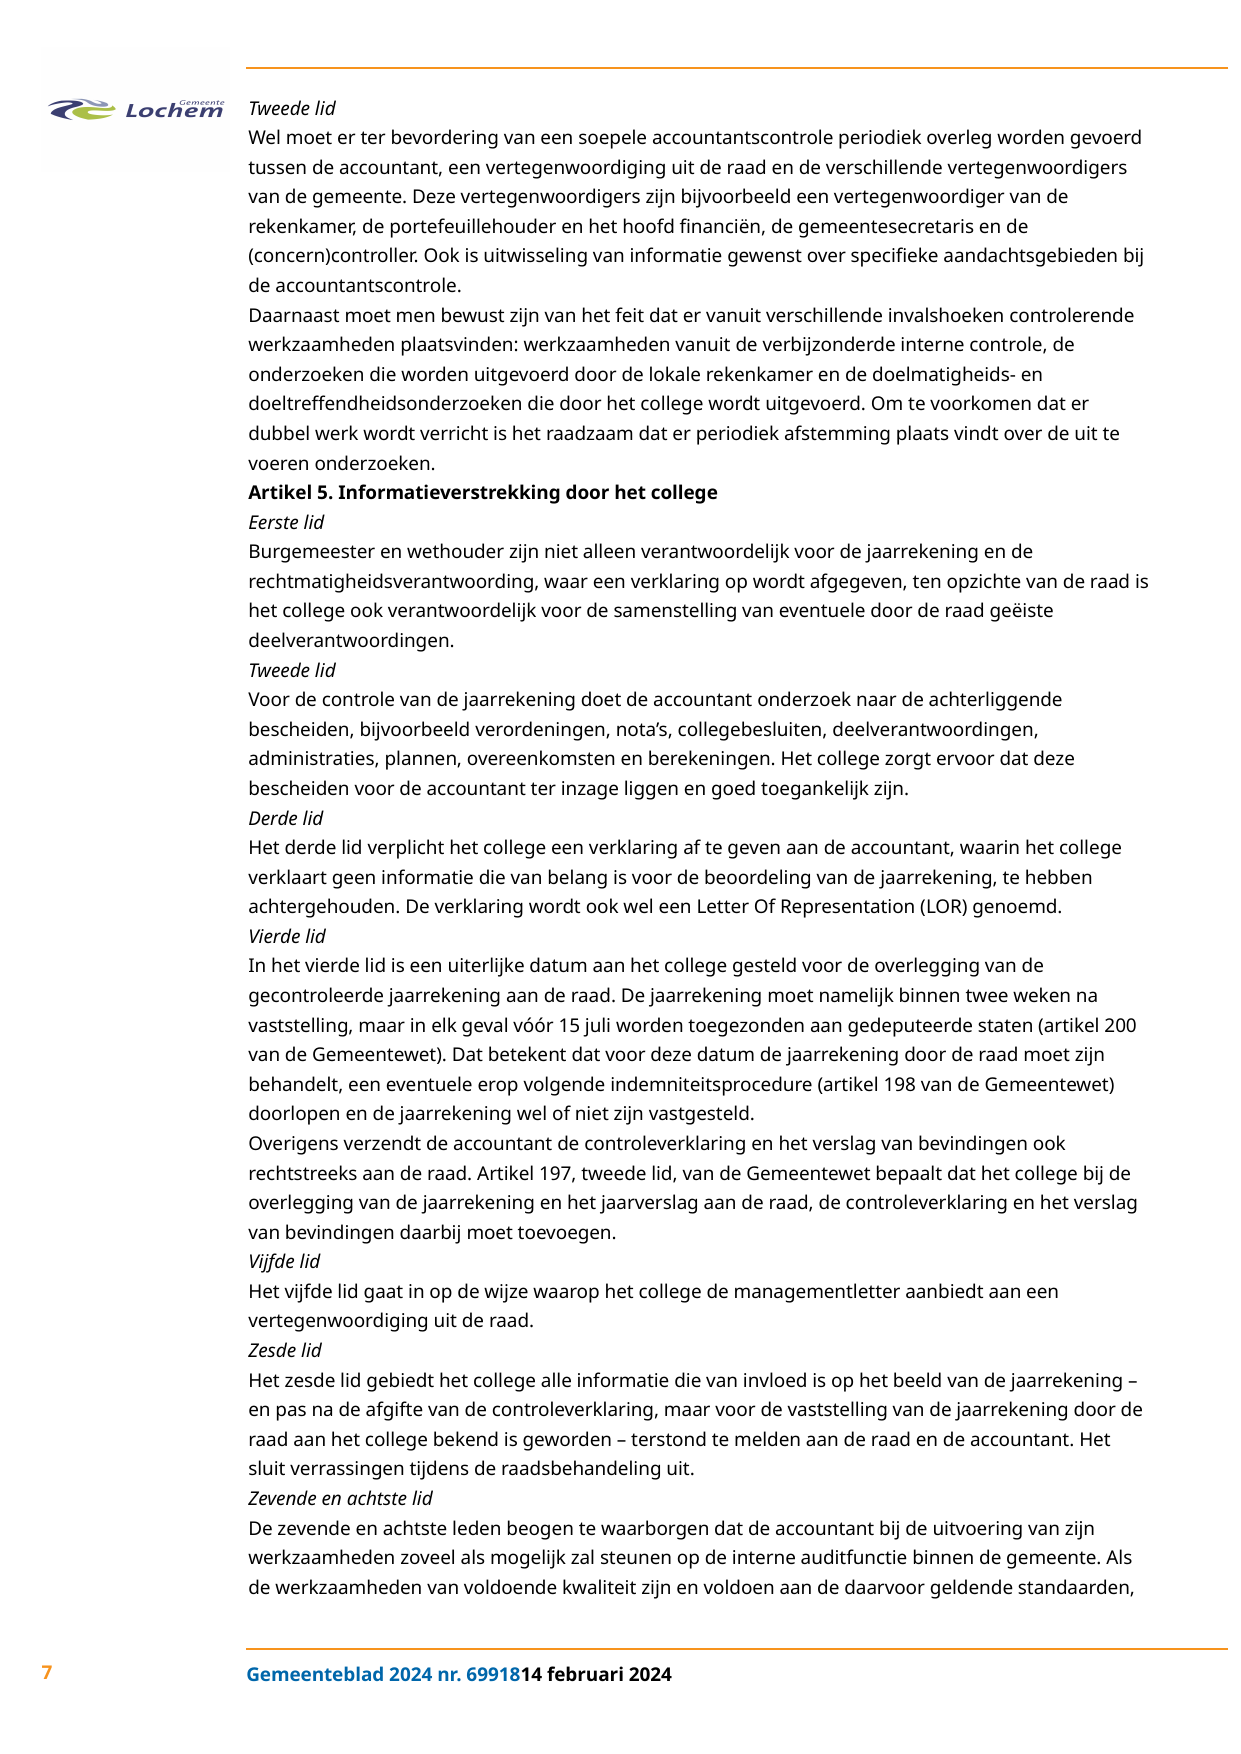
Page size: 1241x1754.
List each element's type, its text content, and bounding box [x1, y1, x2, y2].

text Vierde lid [248, 923, 1152, 949]
text In het vierde lid is een uiterlijke datum aan het college gesteld voor de overlegging van de gecontroleerde jaarrekening aan de raad. De jaarrekening moet namelijk binnen twee weken na vaststelling, maar in elk geval vóór 15 juli worden toegezonden aan gedeputeerde staten (artikel 200 van de Gemeentewet). Dat betekent dat voor deze datum de jaarrekening door de raad moet zijn behandelt, een eventuele erop volgende indemniteitsprocedure (artikel 198 van de Gemeentewet) doorlopen en de jaarrekening wel of niet zijn vastgesteld. [248, 953, 1152, 1126]
text Burgemeester en wethouder zijn niet alleen verantwoordelijk voor de jaarrekening en de rechtmatigheidsverantwoording, waar een verklaring op wordt afgegeven, ten opzichte van de raad is het college ook verantwoordelijk voor de samenstelling van eventuele door de raad geëiste deelverantwoordingen. [248, 538, 1152, 653]
text Voor de controle van de jaarrekening doet de accountant onderzoek naar de achterliggende bescheiden, bijvoorbeeld verordeningen, nota’s, collegebesluiten, deelverantwoordingen, administraties, plannen, overeenkomsten en berekeningen. Het college zorgt ervoor dat deze bescheiden voor de accountant ter inzage liggen en goed toegankelijk zijn. [248, 686, 1152, 801]
text Zevende en achtste lid [248, 1485, 1152, 1511]
text Het derde lid verplicht het college een verklaring af te geven aan de accountant, waarin het college verklaart geen informatie die van belang is voor de beoordeling van de jaarrekening, te hebben achtergehouden. De verklaring wordt ook wel een Letter Of Representation (LOR) genoemd. [248, 834, 1152, 919]
text Tweede lid [248, 657, 1152, 683]
text Derde lid [248, 805, 1152, 831]
text Het zesde lid gebiedt het college alle informatie die van invloed is op het beeld van de jaarrekening – en pas na de afgifte van de controleverklaring, maar voor de vaststelling van de jaarrekening door de raad aan het college bekend is geworden – terstond te melden aan de raad en de accountant. Het sluit verrassingen tijdens de raadsbehandeling uit. [248, 1367, 1152, 1481]
text werkzaamheden plaatsvinden: werkzaamheden vanuit de verbijzonderde interne controle, de onderzoeken die worden uitgevoerd door de lokale rekenkamer en de doelmatigheids- en doeltreffendheidsonderzoeken die door het college wordt uitgevoerd. Om te voorkomen dat er dubbel werk wordt verricht is het raadzaam dat er periodiek afstemming plaats vindt over de uit te voeren onderzoeken. [248, 331, 1152, 476]
text De zevende en achtste leden beogen te waarborgen dat de accountant bij de uitvoering van zijn werkzaamheden zoveel als mogelijk zal steunen op de interne auditfunctie binnen de gemeente. Als de werkzaamheden van voldoende kwaliteit zijn en voldoen aan de daarvoor geldende standaarden, [248, 1515, 1152, 1600]
text Wel moet er ter bevordering van een soepele accountantscontrole periodiek overleg worden gevoerd tussen de accountant, een vertegenwoordiging uit de raad en de verschillende vertegenwoordigers van de gemeente. Deze vertegenwoordigers zijn bijvoorbeeld een vertegenwoordiger van de rekenkamer, de portefeuillehouder en het hoofd financiën, de gemeentesecretaris en de (concern)controller. Ook is uitwisseling van informatie gewenst over specifieke aandachtsgebieden bij de accountantscontrole. [248, 124, 1152, 298]
text Eerste lid [248, 509, 1152, 535]
text Vijfde lid [248, 1248, 1152, 1274]
text Artikel 5. Informatieverstrekking door het college [248, 479, 1152, 505]
picture [41, 47, 231, 172]
text Het vijfde lid gaat in op de wijze waarop het college de managementletter aanbiedt aan een vertegenwoordiging uit de raad. [248, 1278, 1152, 1333]
text Overigens verzendt de accountant de controleverklaring en het verslag van bevindingen ook rechtstreeks aan de raad. Artikel 197, tweede lid, van de Gemeentewet bepaalt dat het college bij de overlegging van de jaarrekening en het jaarverslag aan de raad, de controleverklaring en het verslag van bevindingen daarbij moet toevoegen. [248, 1130, 1152, 1245]
text Tweede lid [248, 95, 1152, 121]
text Daarnaast moet men bewust zijn van het feit dat er vanuit verschillende invalshoeken controlerende [248, 302, 1152, 328]
text Zesde lid [248, 1337, 1152, 1363]
